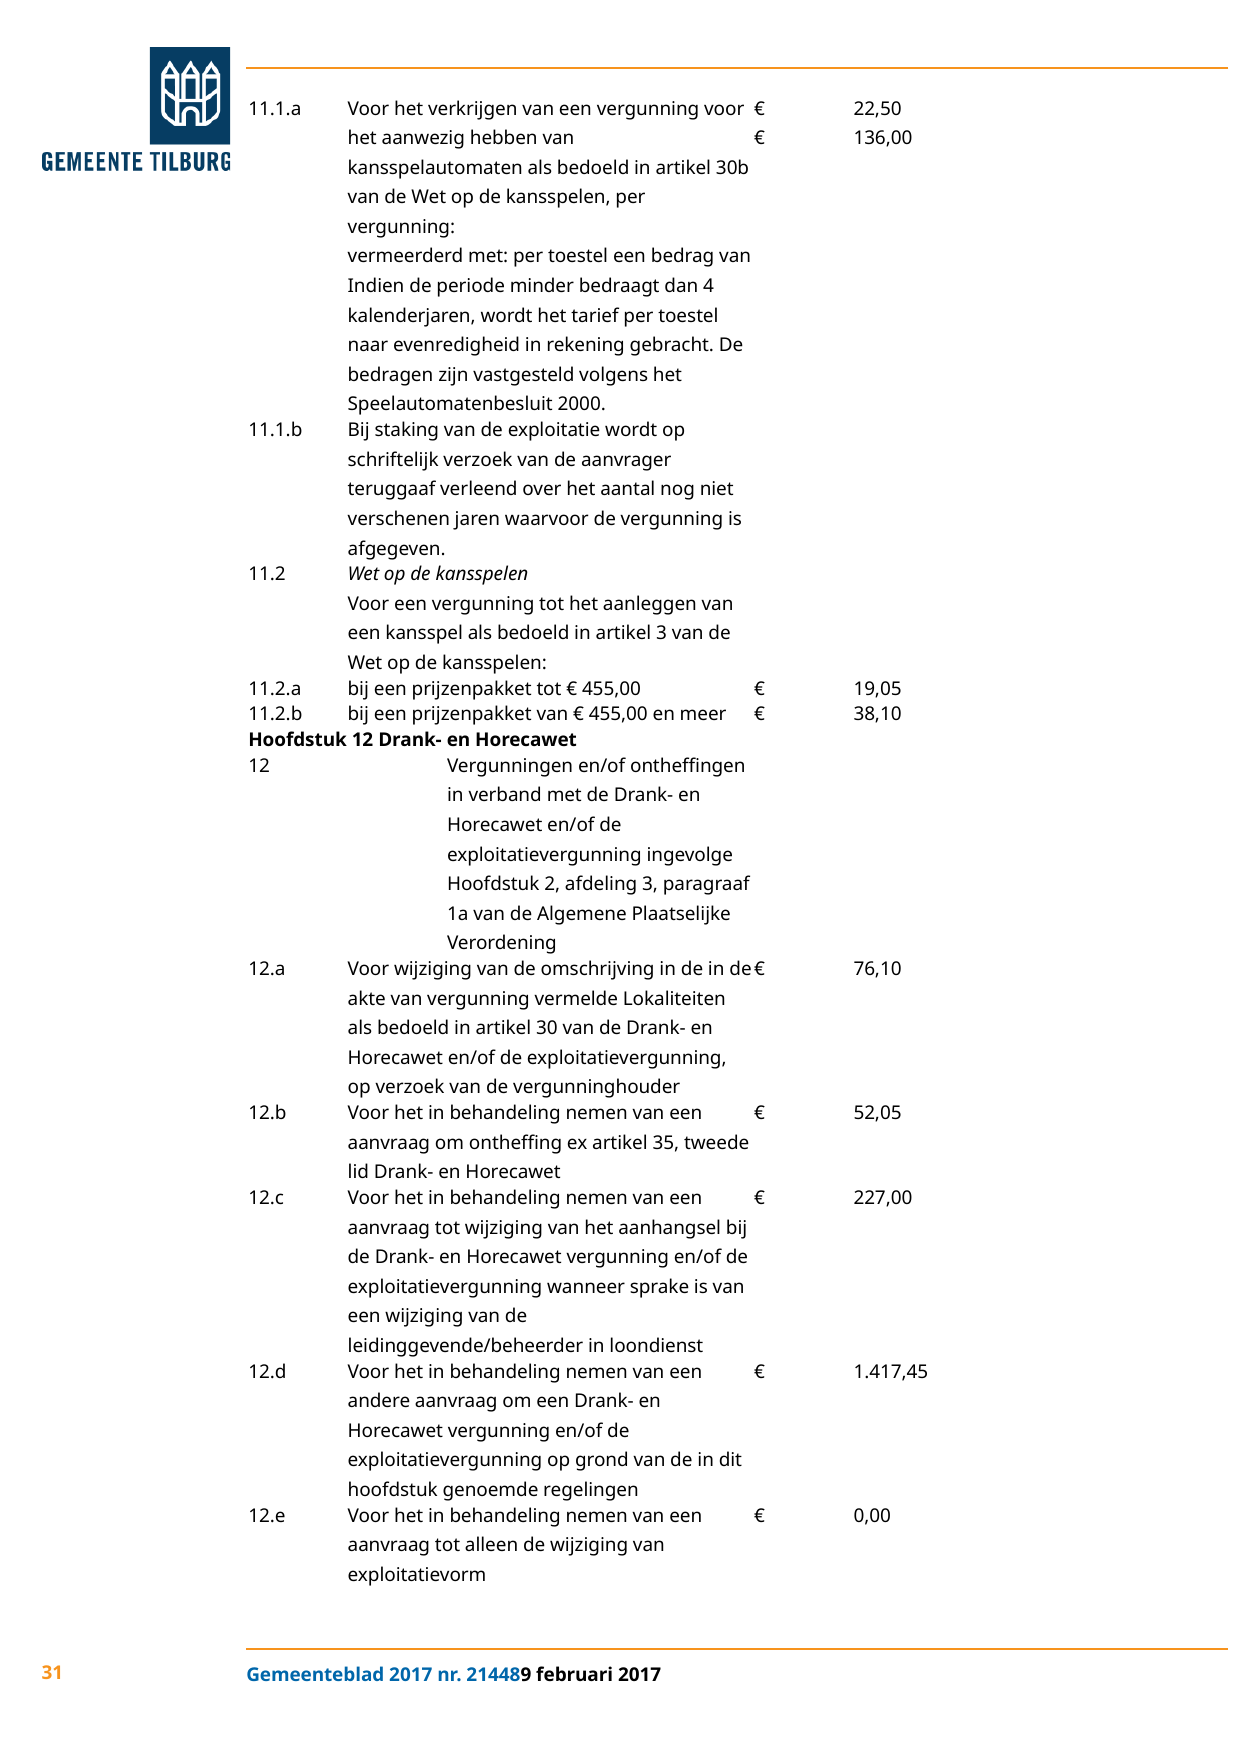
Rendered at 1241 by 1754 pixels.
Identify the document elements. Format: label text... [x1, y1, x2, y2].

table_cell € [754, 1184, 853, 1358]
table_cell 12.e [248, 1502, 347, 1587]
table_cell 12.a [248, 955, 347, 1099]
table_cell 1.417,45 [853, 1358, 1052, 1502]
table_cell Bij staking van de exploitatie wordt op schriftelijk verzoek van de aanvrager teruggaaf verleend over het aantal nog niet verschenen jaren waarvoor de vergunning is afgegeven. [348, 416, 754, 560]
table_cell bij een prijzenpakket van € 455,00 en meer [348, 701, 754, 726]
table_cell Wet op de kansspelen Voor een vergunning tot het aanleggen van een kansspel als bedoeld in artikel 3 van de Wet op de kansspelen: [348, 560, 754, 675]
table_cell Voor wijziging van de omschrijving in de in de akte van vergunning vermelde Lokaliteiten als bedoeld in artikel 30 van de Drank- en Horecawet en/of de exploitatievergunning, op verzoek van de vergunninghouder [348, 955, 754, 1099]
table_cell [754, 416, 853, 560]
table_cell [754, 726, 853, 752]
table_cell Voor het in behandeling nemen van een andere aanvraag om een Drank- en Horecawet vergunning en/of de exploitatievergunning op grond van de in dit hoofdstuk genoemde regelingen [348, 1358, 754, 1502]
table_cell 22,50 136,00 [853, 95, 1052, 416]
table_cell [853, 560, 1052, 675]
table_cell 76,10 [853, 955, 1052, 1099]
table_cell 11.1.b [248, 416, 347, 560]
table_cell € [754, 675, 853, 701]
table_cell [754, 560, 853, 675]
table_cell Voor het verkrijgen van een vergunning voor het aanwezig hebben van kansspelautomaten als bedoeld in artikel 30b van de Wet op de kansspelen, per vergunning: vermeerderd met: per toestel een bedrag van Indien de periode minder bedraagt dan 4 kalenderjaren, wordt het tarief per toestel naar evenredigheid in rekening gebracht. De bedragen zijn vastgesteld volgens het Speelautomatenbesluit 2000. [348, 95, 754, 416]
picture [41, 47, 231, 172]
table_cell [754, 752, 853, 955]
table_cell 0,00 [853, 1502, 1052, 1587]
table_cell € [754, 955, 853, 1099]
table_cell 38,10 [853, 701, 1052, 726]
table_cell 12.c [248, 1184, 347, 1358]
table_cell 227,00 [853, 1184, 1052, 1358]
table_cell 11.2.a [248, 675, 347, 701]
table_cell Voor het in behandeling nemen van een aanvraag tot alleen de wijziging van exploitatievorm [348, 1502, 754, 1587]
table_cell € [754, 1099, 853, 1184]
table_cell € [754, 1502, 853, 1587]
table_cell 19,05 [853, 675, 1052, 701]
table_cell 12 [248, 752, 447, 955]
table_cell 52,05 [853, 1099, 1052, 1184]
table_cell [853, 726, 1052, 752]
table_cell Hoofdstuk 12 Drank- en Horecawet [248, 726, 754, 752]
table_cell 11.2 [248, 560, 347, 675]
table_cell € [754, 701, 853, 726]
table_cell 11.2.b [248, 701, 347, 726]
table_cell 12.b [248, 1099, 347, 1184]
table_cell bij een prijzenpakket tot € 455,00 [348, 675, 754, 701]
table_cell € [754, 1358, 853, 1502]
table_cell Voor het in behandeling nemen van een aanvraag om ontheffing ex artikel 35, tweede lid Drank- en Horecawet [348, 1099, 754, 1184]
table_cell Vergunningen en/of ontheffingen in verband met de Drank- en Horecawet en/of de exploitatievergunning ingevolge Hoofdstuk 2, afdeling 3, paragraaf 1a van de Algemene Plaatselijke Verordening [447, 752, 754, 955]
table_cell [853, 416, 1052, 560]
table_cell Voor het in behandeling nemen van een aanvraag tot wijziging van het aanhangsel bij de Drank- en Horecawet vergunning en/of de exploitatievergunning wanneer sprake is van een wijziging van de leidinggevende/beheerder in loondienst [348, 1184, 754, 1358]
table_cell 11.1.a [248, 95, 347, 416]
table_cell € € [754, 95, 853, 416]
table_cell 12.d [248, 1358, 347, 1502]
table_cell [853, 752, 1052, 955]
